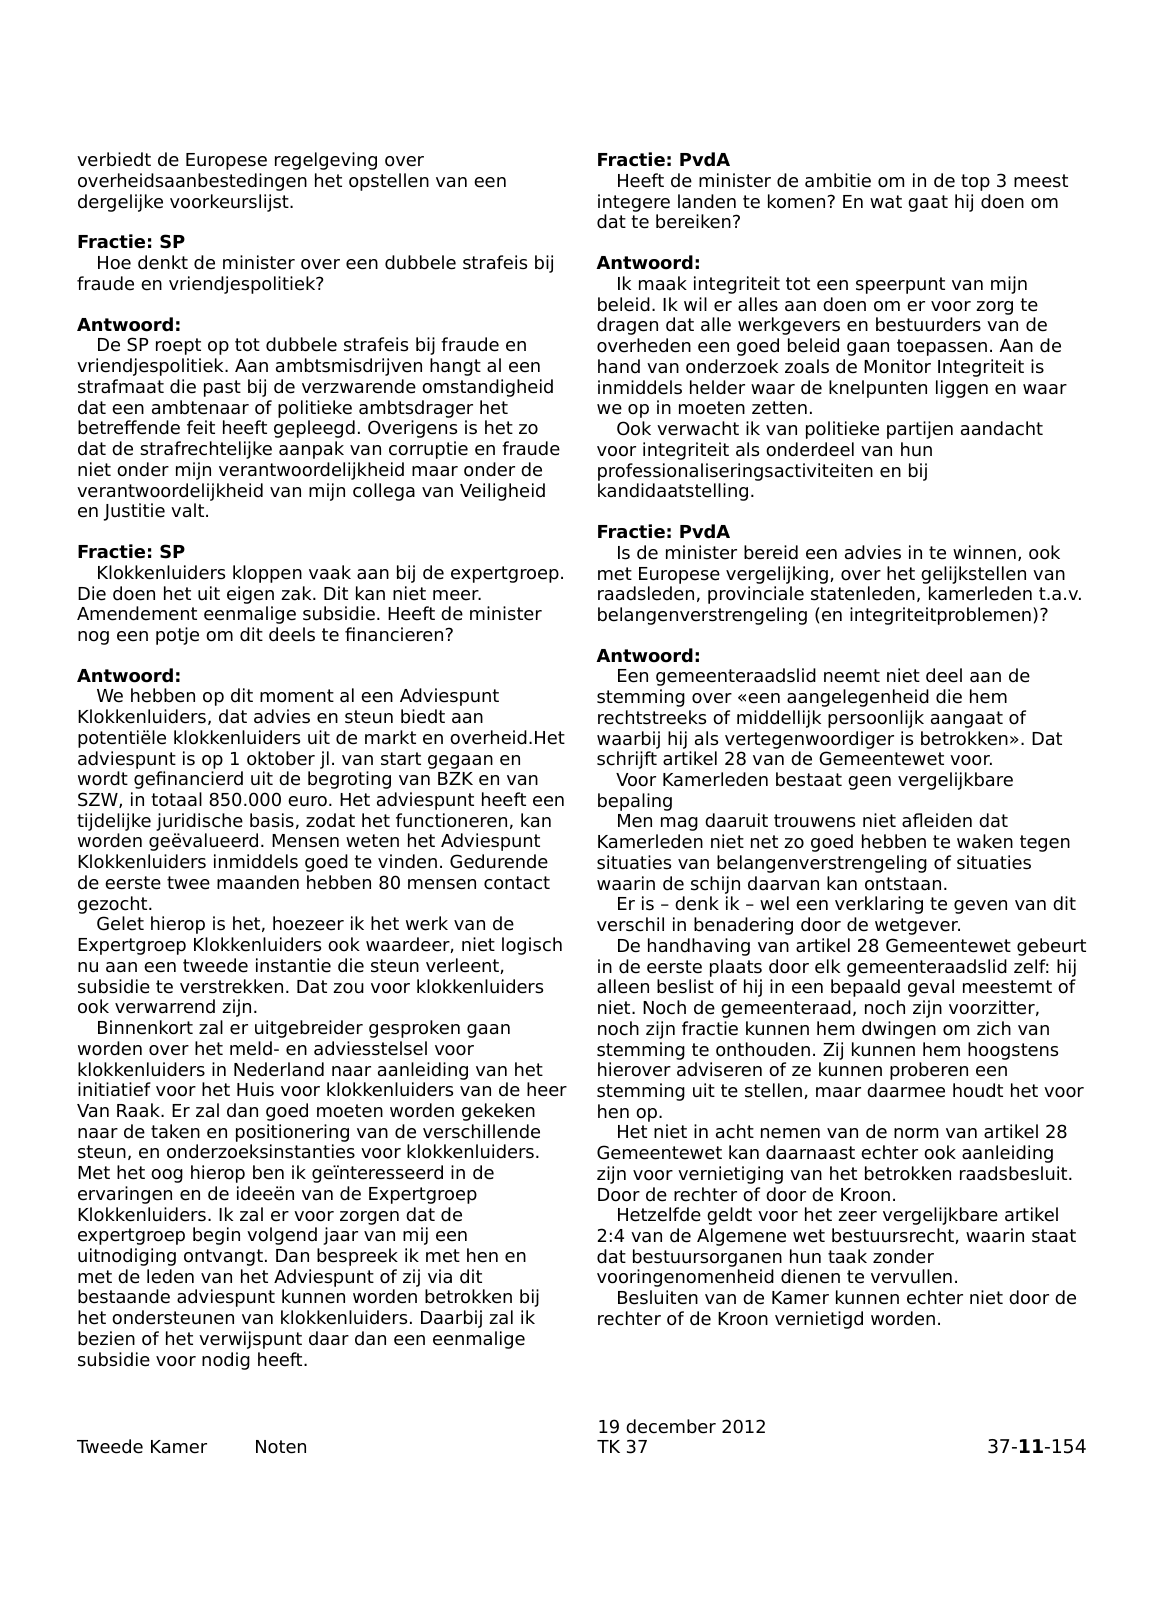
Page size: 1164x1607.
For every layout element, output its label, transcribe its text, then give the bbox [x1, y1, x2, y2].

text Antwoord: [596, 646, 1087, 666]
text Gelet hierop is het, hoezeer ik het werk van de Expertgroep Klokkenluiders ook waardeer, niet logisch nu aan een tweede instantie die steun verleent, subsidie te verstrekken. Dat zou voor klokkenluiders ook verwarrend zijn. [77, 914, 567, 1018]
text Ook verwacht ik van politieke partijen aandacht voor integriteit als onderdeel van hun professionaliseringsactiviteiten en bij kandidaatstelling. [596, 419, 1087, 502]
text Besluiten van de Kamer kunnen echter niet door de rechter of de Kroon vernietigd worden. [596, 1288, 1087, 1329]
text Ik maak integriteit tot een speerpunt van mijn beleid. Ik wil er alles aan doen om er voor zorg te dragen dat alle werkgevers en bestuurders van de overheden een goed beleid gaan toepassen. Aan de hand van onderzoek zoals de Monitor Integriteit is inmiddels helder waar de knelpunten liggen en waar we op in moeten zetten. [596, 274, 1087, 419]
text Is de minister bereid een advies in te winnen, ook met Europese vergelijking, over het gelijkstellen van raadsleden, provinciale statenleden, kamerleden t.a.v. belangenverstrengeling (en integriteitproblemen)? [596, 543, 1087, 626]
text Men mag daaruit trouwens niet afleiden dat Kamerleden niet net zo goed hebben te waken tegen situaties van belangenverstrengeling of situaties waarin de schijn daarvan kan ontstaan. [596, 811, 1087, 894]
text Heeft de minister de ambitie om in de top 3 meest integere landen te komen? En wat gaat hij doen om dat te bereiken? [596, 171, 1087, 233]
text Hoe denkt de minister over een dubbele strafeis bij fraude en vriendjespolitiek? [77, 253, 567, 294]
text De SP roept op tot dubbele strafeis bij fraude en vriendjespolitiek. Aan ambtsmisdrijven hangt al een strafmaat die past bij de verzwarende omstandigheid dat een ambtenaar of politieke ambtsdrager het betreffende feit heeft gepleegd. Overigens is het zo dat de strafrechtelijke aanpak van corruptie en fraude niet onder mijn verantwoordelijkheid maar onder de verantwoordelijkheid van mijn collega van Veiligheid en Justitie valt. [77, 335, 567, 522]
text Fractie: SP [77, 232, 567, 253]
text Antwoord: [77, 314, 567, 335]
text Binnenkort zal er uitgebreider gesproken gaan worden over het meld- en adviesstelsel voor klokkenluiders in Nederland naar aanleiding van het initiatief voor het Huis voor klokkenluiders van de heer Van Raak. Er zal dan goed moeten worden gekeken naar de taken en positionering van de verschillende steun, en onderzoeksinstanties voor klokkenluiders. Met het oog hierop ben ik geïnteresseerd in de ervaringen en de ideeën van de Expertgroep Klokkenluiders. Ik zal er voor zorgen dat de expertgroep begin volgend jaar van mij een uitnodiging ontvangt. Dan bespreek ik met hen en met de leden van het Adviespunt of zij via dit bestaande adviespunt kunnen worden betrokken bij het ondersteunen van klokkenluiders. Daarbij zal ik bezien of het verwijspunt daar dan een eenmalige subsidie voor nodig heeft. [77, 1018, 567, 1370]
text Er is – denk ik – wel een verklaring te geven van dit verschil in benadering door de wetgever. [596, 894, 1087, 936]
text Antwoord: [596, 253, 1087, 274]
text De handhaving van artikel 28 Gemeentewet gebeurt in de eerste plaats door elk gemeenteraadslid zelf: hij alleen beslist of hij in een bepaald geval meestemt of niet. Noch de gemeenteraad, noch zijn voorzitter, noch zijn fractie kunnen hem dwingen om zich van stemming te onthouden. Zij kunnen hem hoogstens hierover adviseren of ze kunnen proberen een stemming uit te stellen, maar daarmee houdt het voor hen op. [596, 936, 1087, 1122]
text Fractie: PvdA [596, 150, 1087, 171]
text verbiedt de Europese regelgeving over overheidsaanbestedingen het opstellen van een dergelijke voorkeurslijst. [77, 150, 567, 212]
text Een gemeenteraadslid neemt niet deel aan de stemming over «een aangelegenheid die hem rechtstreeks of middellijk persoonlijk aangaat of waarbij hij als vertegenwoordiger is betrokken». Dat schrijft artikel 28 van de Gemeentewet voor. [596, 666, 1087, 770]
text Hetzelfde geldt voor het zeer vergelijkbare artikel 2:4 van de Algemene wet bestuursrecht, waarin staat dat bestuursorganen hun taak zonder vooringenomenheid dienen te vervullen. [596, 1205, 1087, 1288]
text Fractie: SP [77, 542, 567, 563]
text Voor Kamerleden bestaat geen vergelijkbare bepaling [596, 770, 1087, 811]
text Klokkenluiders kloppen vaak aan bij de expertgroep. Die doen het uit eigen zak. Dit kan niet meer. Amendement eenmalige subsidie. Heeft de minister nog een potje om dit deels te financieren? [77, 563, 567, 646]
text Antwoord: [77, 666, 567, 686]
text Fractie: PvdA [596, 522, 1087, 543]
text We hebben op dit moment al een Adviespunt Klokkenluiders, dat advies en steun biedt aan potentiële klokkenluiders uit de markt en overheid.Het adviespunt is op 1 oktober jl. van start gegaan en wordt gefinancierd uit de begroting van BZK en van SZW, in totaal 850.000 euro. Het adviespunt heeft een tijdelijke juridische basis, zodat het functioneren, kan worden geëvalueerd. Mensen weten het Adviespunt Klokkenluiders inmiddels goed te vinden. Gedurende de eerste twee maanden hebben 80 mensen contact gezocht. [77, 686, 567, 914]
text Het niet in acht nemen van de norm van artikel 28 Gemeentewet kan daarnaast echter ook aanleiding zijn voor vernietiging van het betrokken raadsbesluit. Door de rechter of door de Kroon. [596, 1122, 1087, 1205]
